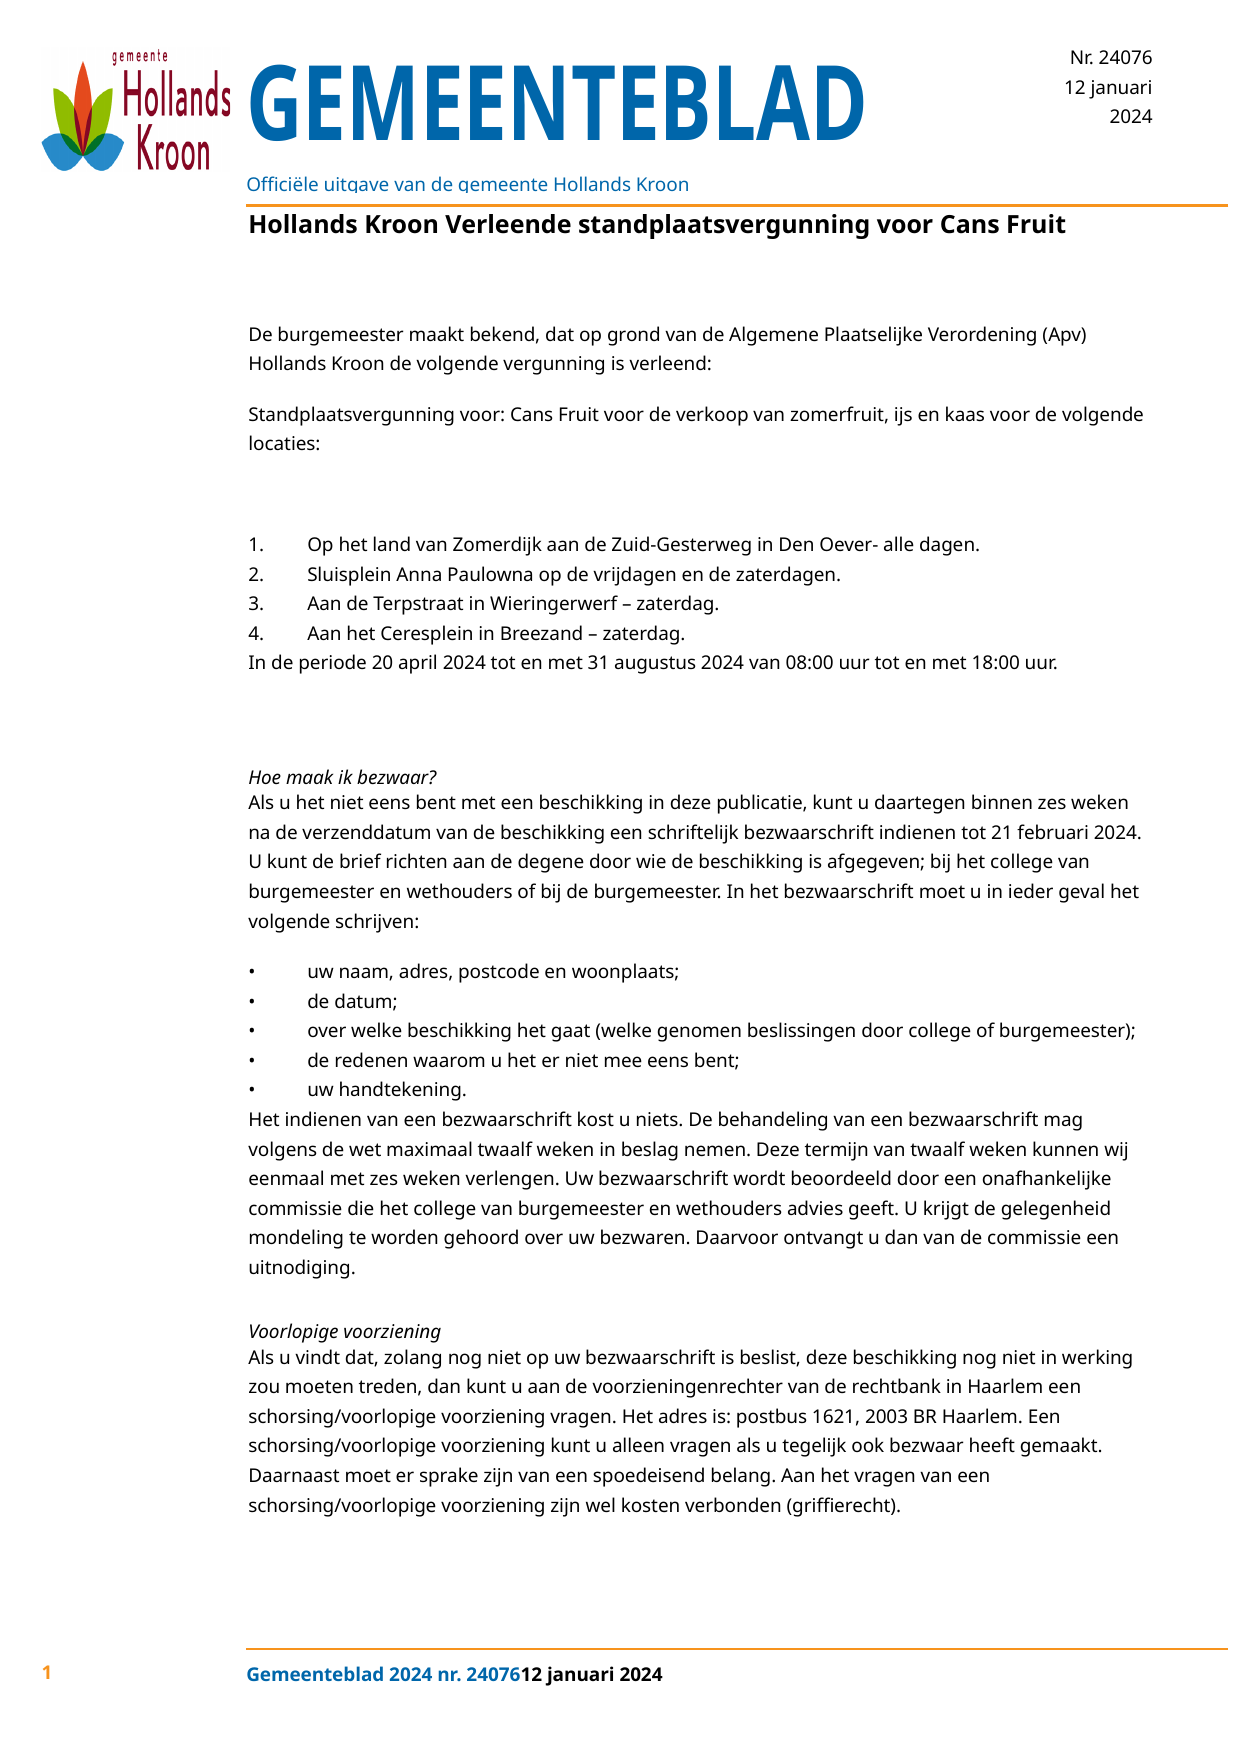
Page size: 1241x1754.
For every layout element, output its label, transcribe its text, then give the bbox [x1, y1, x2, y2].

text Hoe maak ik bezwaar? [248, 764, 1152, 789]
text De burgemeester maakt bekend, dat op grond van de Algemene Plaatselijke Verordening (Apv) Hollands Kroon de volgende vergunning is verleend: [248, 321, 1152, 376]
text Hollands Kroon Verleende standplaatsvergunning voor Cans Fruit [248, 207, 1152, 241]
list Sluisplein Anna Paulowna op de vrijdagen en de zaterdagen. [248, 561, 1152, 586]
list uw naam, adres, postcode en woonplaats; [248, 958, 1152, 984]
text Het indienen van een bezwaarschrift kost u niets. De behandeling van een bezwaarschrift mag volgens de wet maximaal twaalf weken in beslag nemen. Deze termijn van twaalf weken kunnen wij eenmaal met zes weken verlengen. Uw bezwaarschrift wordt beoordeeld door een onafhankelijke commissie die het college van burgemeester en wethouders advies geeft. U krijgt de gelegenheid mondeling te worden gehoord over uw bezwaren. Daarvoor ontvangt u dan van de commissie een uitnodiging. [248, 1106, 1152, 1280]
text In de periode 20 april 2024 tot en met 31 augustus 2024 van 08:00 uur tot en met 18:00 uur. [248, 649, 1152, 675]
list de datum; [248, 988, 1152, 1014]
list Aan het Ceresplein in Breezand – zaterdag. [248, 620, 1152, 646]
text Standplaatsvergunning voor: Cans Fruit voor de verkoop van zomerfruit, ijs en kaas voor de volgende locaties: [248, 401, 1152, 456]
text Voorlopige voorziening [248, 1318, 1152, 1344]
text Als u het niet eens bent met een beschikking in deze publicatie, kunt u daartegen binnen zes weken na de verzenddatum van de beschikking een schriftelijk bezwaarschrift indienen tot 21 februari 2024. U kunt de brief richten aan de degene door wie de beschikking is afgegeven; bij het college van burgemeester en wethouders of bij de burgemeester. In het bezwaarschrift moet u in ieder geval het volgende schrijven: [248, 789, 1152, 934]
list de redenen waarom u het er niet mee eens bent; [248, 1047, 1152, 1073]
text Als u vindt dat, zolang nog niet op uw bezwaarschrift is beslist, deze beschikking nog niet in werking zou moeten treden, dan kunt u aan de voorzieningenrechter van de rechtbank in Haarlem een schorsing/voorlopige voorziening vragen. Het adres is: postbus 1621, 2003 BR Haarlem. Een schorsing/voorlopige voorziening kunt u alleen vragen als u tegelijk ook bezwaar heeft gemaakt. Daarnaast moet er sprake zijn van een spoedeisend belang. Aan het vragen van een schorsing/voorlopige voorziening zijn wel kosten verbonden (griffierecht). [248, 1344, 1152, 1517]
picture [41, 47, 231, 172]
list Aan de Terpstraat in Wieringerwerf – zaterdag. [248, 590, 1152, 616]
list over welke beschikking het gaat (welke genomen beslissingen door college of burgemeester); [248, 1017, 1152, 1043]
list uw handtekening. [248, 1077, 1152, 1102]
list Op het land van Zomerdijk aan de Zuid-Gesterweg in Den Oever- alle dagen. [248, 531, 1152, 557]
